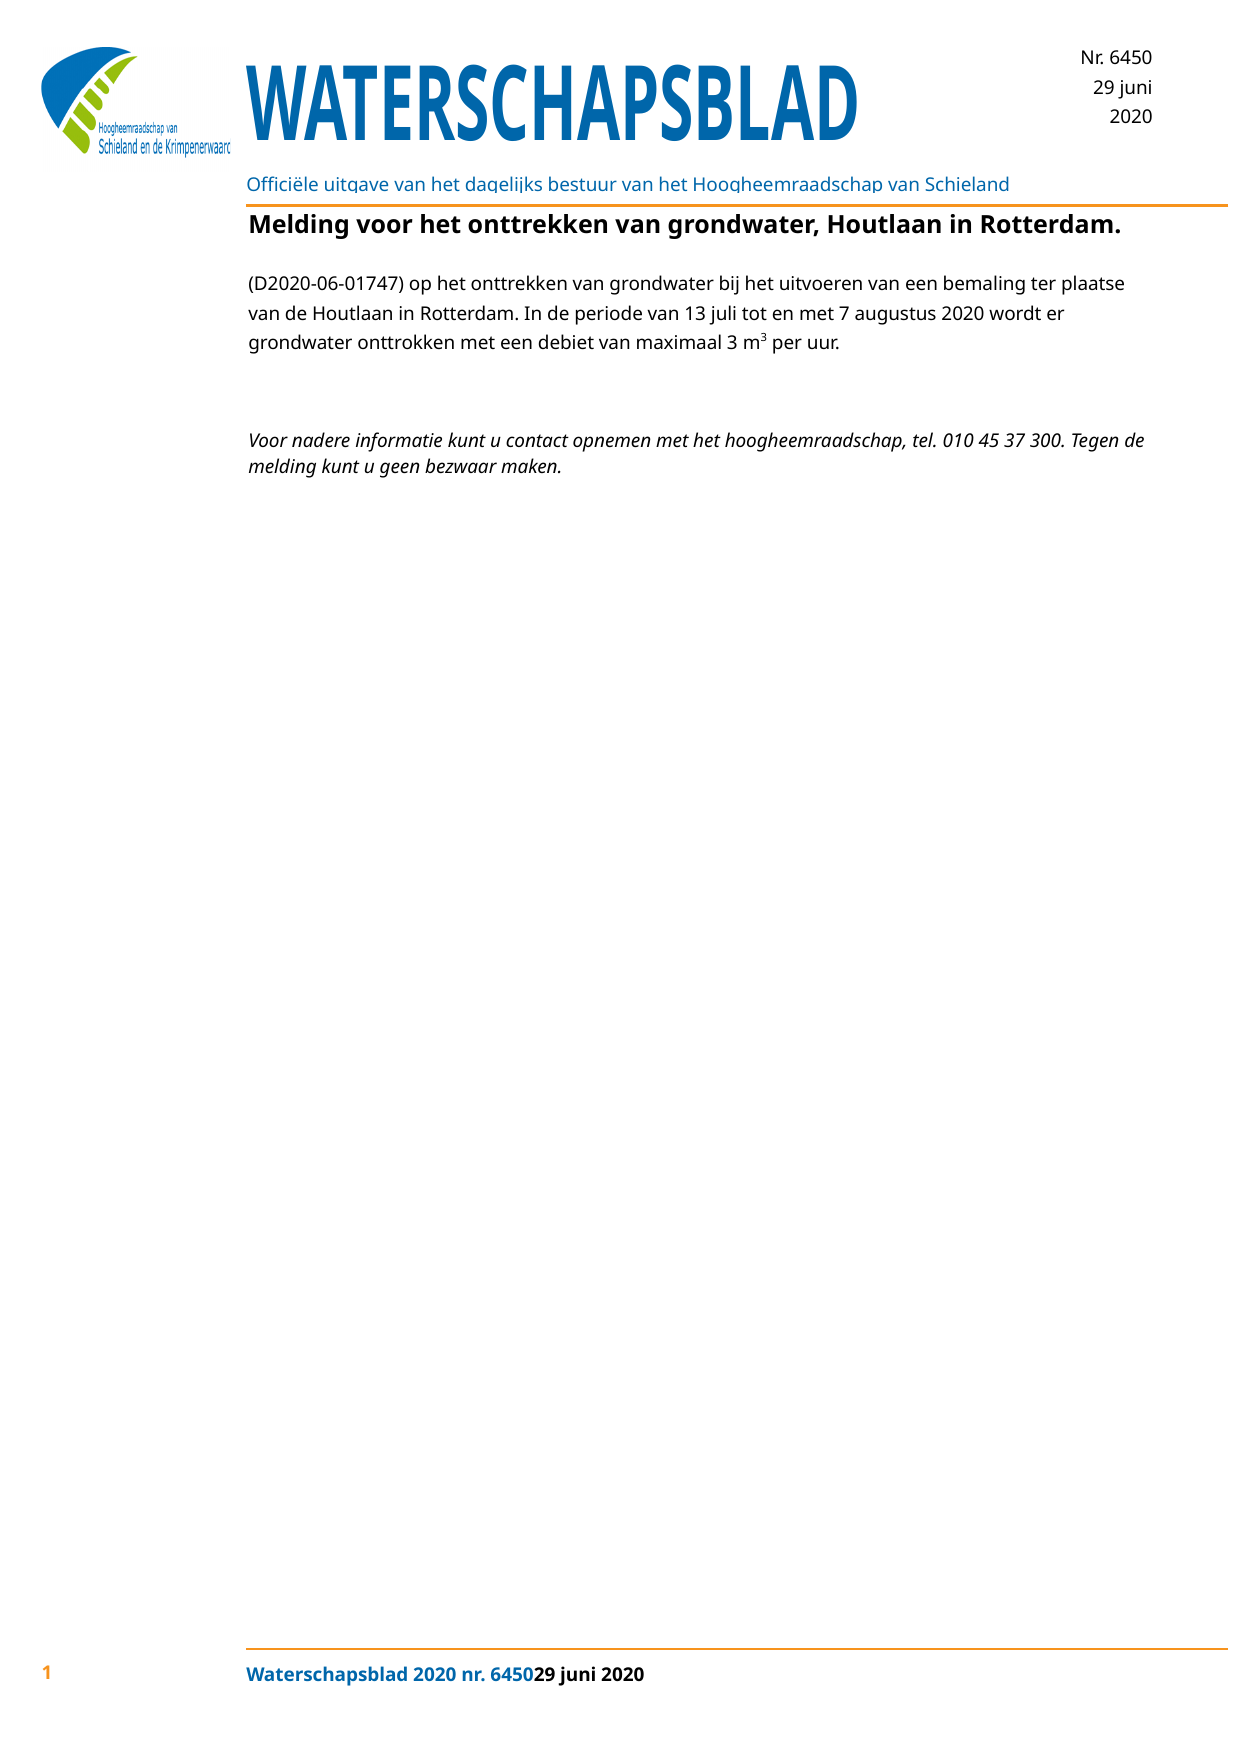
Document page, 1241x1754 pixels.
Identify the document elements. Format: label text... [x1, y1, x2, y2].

text (D2020-06-01747) op het onttrekken van grondwater bij het uitvoeren van een bemaling ter plaatse van de Houtlaan in Rotterdam. In de periode van 13 juli tot en met 7 augustus 2020 wordt er grondwater onttrokken met een debiet van maximaal 3 m3 per uur. [248, 270, 1152, 355]
text Melding voor het onttrekken van grondwater, Houtlaan in Rotterdam. [248, 207, 1152, 241]
picture [41, 47, 231, 172]
text Voor nadere informatie kunt u contact opnemen met het hoogheemraadschap, tel. 010 45 37 300. Tegen de melding kunt u geen bezwaar maken. [248, 428, 1152, 479]
